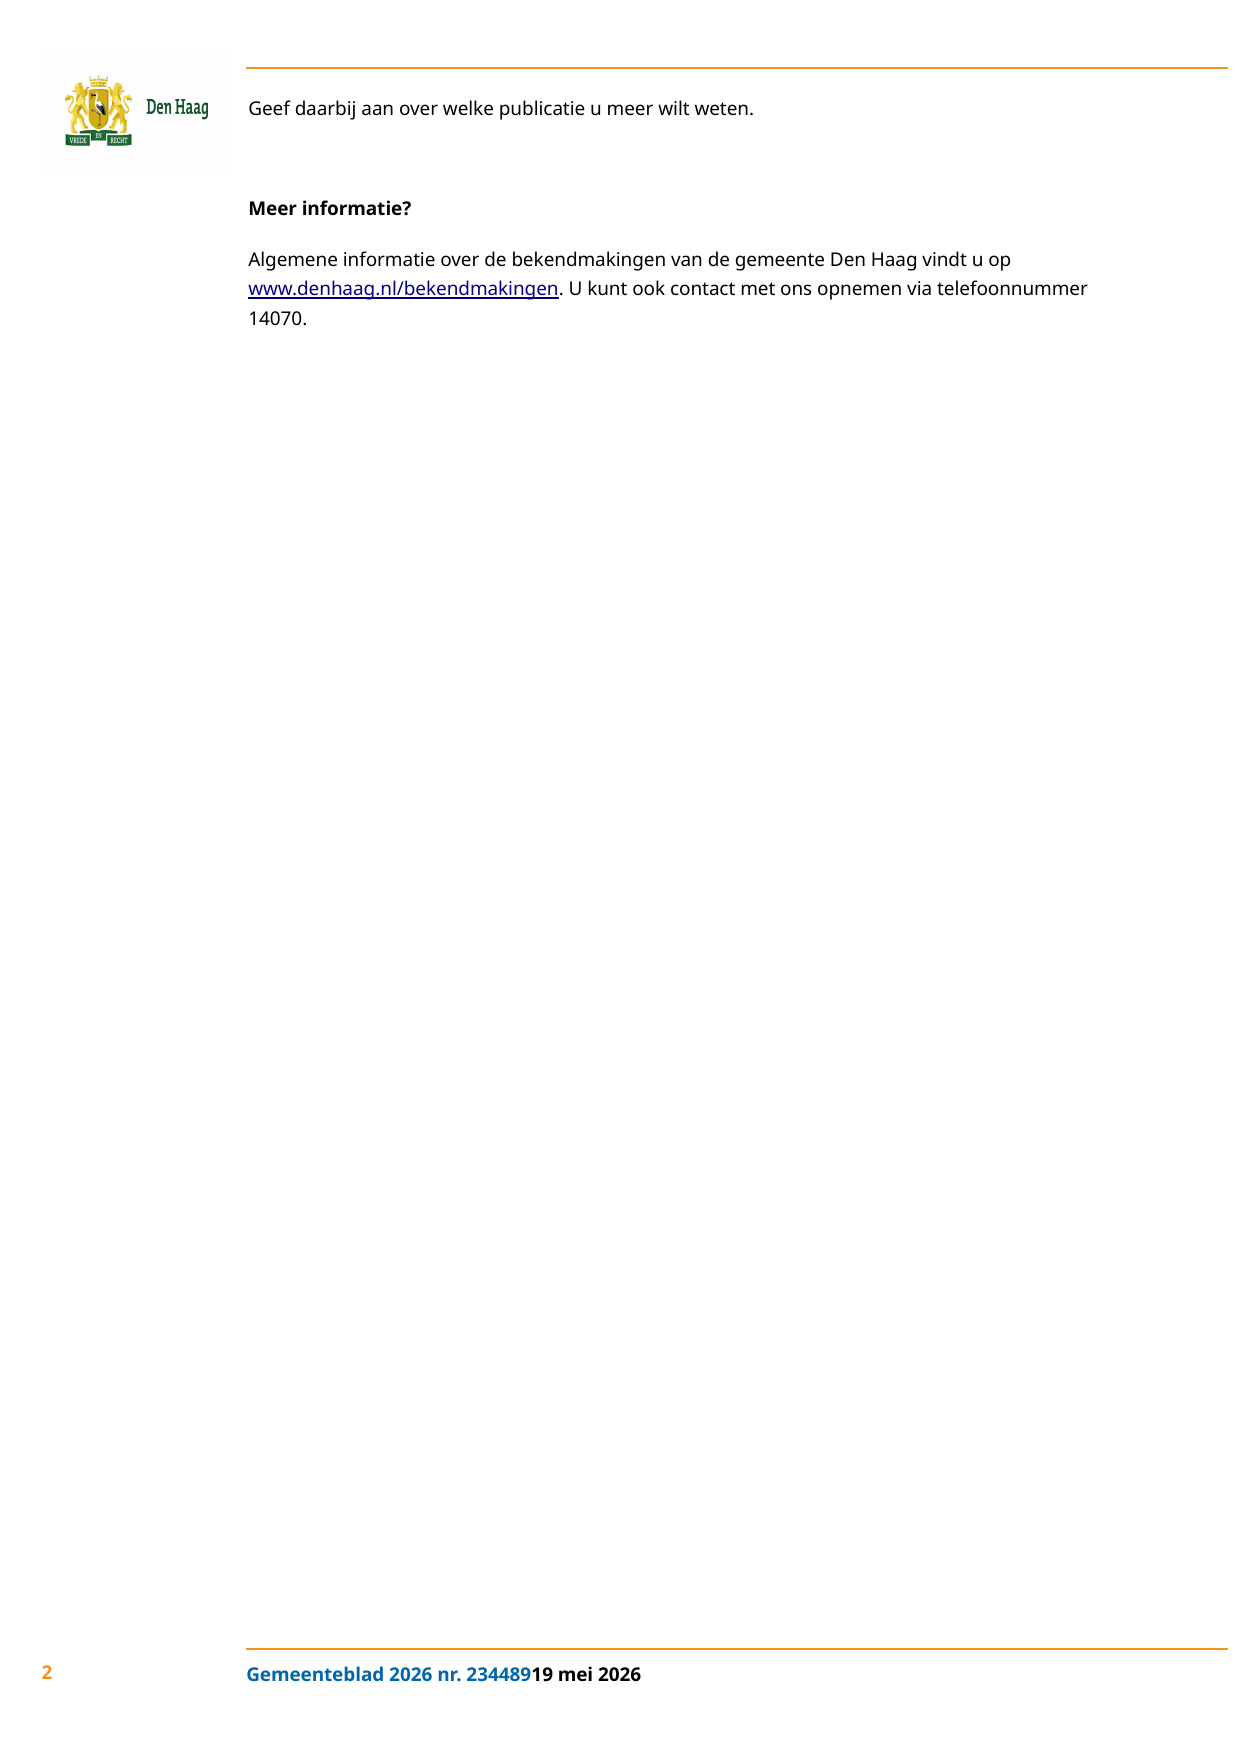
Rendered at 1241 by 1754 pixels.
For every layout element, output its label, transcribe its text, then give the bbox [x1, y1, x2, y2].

text Meer informatie? [248, 196, 1152, 221]
text Geef daarbij aan over welke publicatie u meer wilt weten. [248, 95, 1152, 121]
text Algemene informatie over de bekendmakingen van de gemeente Den Haag vindt u op www.denhaag.nl/bekendmakingen. U kunt ook contact met ons opnemen via telefoonnummer 14070. [248, 246, 1152, 331]
picture [41, 47, 231, 172]
